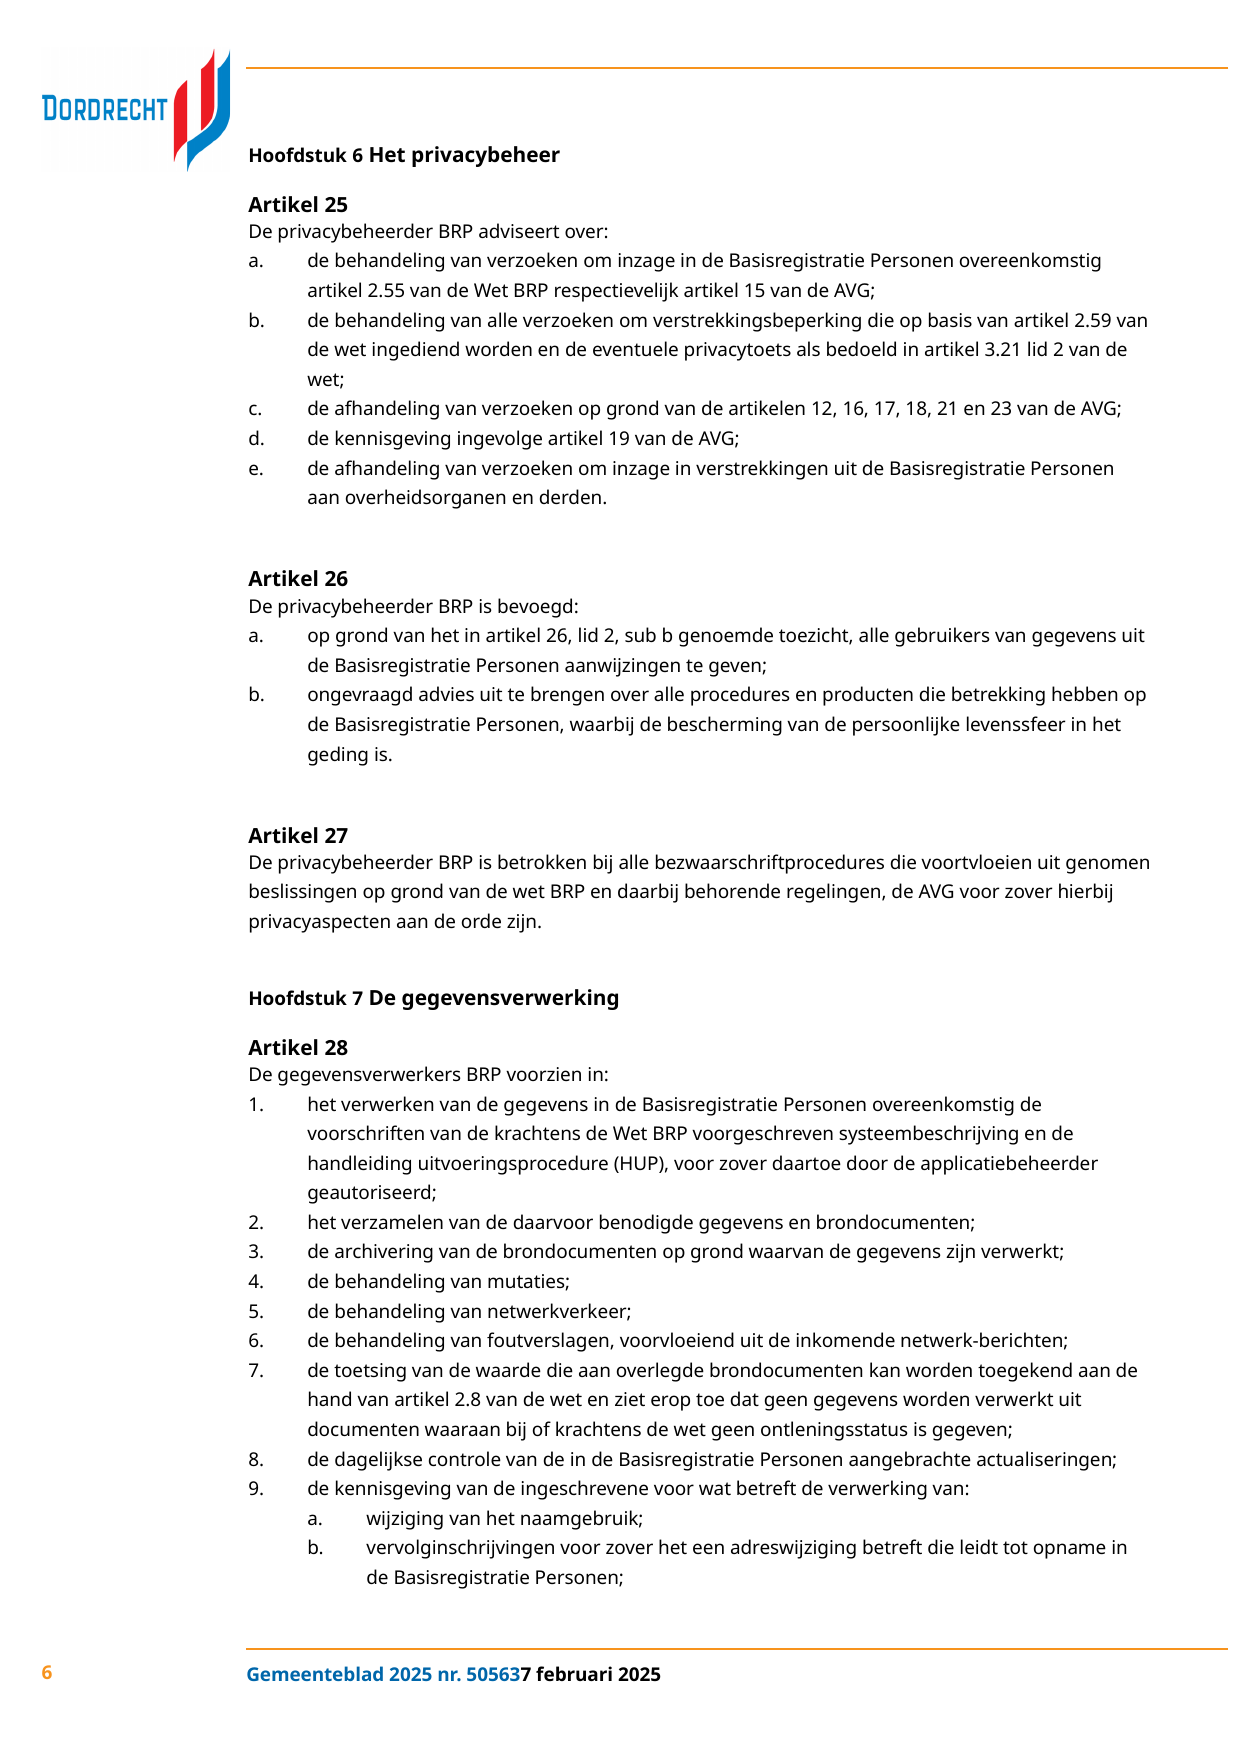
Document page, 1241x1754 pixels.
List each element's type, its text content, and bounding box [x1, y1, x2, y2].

list de behandeling van verzoeken om inzage in de Basisregistratie Personen overeenkomstig artikel 2.55 van de Wet BRP respectievelijk artikel 15 van de AVG; [248, 248, 1152, 303]
list de afhandeling van verzoeken op grond van de artikelen 12, 16, 17, 18, 21 en 23 van de AVG; [248, 396, 1152, 421]
list wijziging van het naamgebruik; [307, 1505, 1152, 1531]
list de toetsing van de waarde die aan overlegde brondocumenten kan worden toegekend aan de hand van artikel 2.8 van de wet en ziet erop toe dat geen gegevens worden verwerkt uit documenten waaraan bij of krachtens de wet geen ontleningsstatus is gegeven; [248, 1357, 1152, 1442]
list het verwerken van de gegevens in de Basisregistratie Personen overeenkomstig de voorschriften van de krachtens de Wet BRP voorgeschreven systeembeschrijving en de handleiding uitvoeringsprocedure (HUP), voor zover daartoe door de applicatiebeheerder geautoriseerd; [248, 1091, 1152, 1205]
text De gegevensverwerkers BRP voorzien in: [248, 1061, 1152, 1087]
list de afhandeling van verzoeken om inzage in verstrekkingen uit de Basisregistratie Personen aan overheidsorganen en derden. [248, 455, 1152, 510]
text De privacybeheerder BRP adviseert over: [248, 218, 1152, 244]
text Hoofdstuk 7 De gegevensverwerking [248, 983, 1152, 1012]
list de kennisgeving van de ingeschrevene voor wat betreft de verwerking van: [248, 1475, 1152, 1501]
list ongevraagd advies uit te brengen over alle procedures en producten die betrekking hebben op de Basisregistratie Personen, waarbij de bescherming van de persoonlijke levenssfeer in het geding is. [248, 682, 1152, 766]
text De privacybeheerder BRP is bevoegd: [248, 593, 1152, 618]
list de behandeling van mutaties; [248, 1268, 1152, 1294]
list het verzamelen van de daarvoor benodigde gegevens en brondocumenten; [248, 1209, 1152, 1235]
list de dagelijkse controle van de in de Basisregistratie Personen aangebrachte actualiseringen; [248, 1446, 1152, 1472]
list de behandeling van alle verzoeken om verstrekkingsbeperking die op basis van artikel 2.59 van de wet ingediend worden en de eventuele privacytoets als bedoeld in artikel 3.21 lid 2 van de wet; [248, 307, 1152, 392]
list op grond van het in artikel 26, lid 2, sub b genoemde toezicht, alle gebruikers van gegevens uit de Basisregistratie Personen aanwijzingen te geven; [248, 622, 1152, 678]
list de behandeling van netwerkverkeer; [248, 1298, 1152, 1324]
text Hoofdstuk 6 Het privacybeheer [248, 140, 1152, 169]
text Artikel 28 [248, 1033, 1152, 1061]
list de kennisgeving ingevolge artikel 19 van de AVG; [248, 425, 1152, 451]
text Artikel 27 [248, 821, 1152, 849]
text Artikel 25 [248, 190, 1152, 218]
list de behandeling van foutverslagen, voorvloeiend uit de inkomende netwerk-berichten; [248, 1327, 1152, 1353]
list vervolginschrijvingen voor zover het een adreswijziging betreft die leidt tot opname in de Basisregistratie Personen; [307, 1534, 1152, 1590]
text Artikel 26 [248, 564, 1152, 593]
text De privacybeheerder BRP is betrokken bij alle bezwaarschriftprocedures die voortvloeien uit genomen beslissingen op grond van de wet BRP en daarbij behorende regelingen, de AVG voor zover hierbij privacyaspecten aan de orde zijn. [248, 849, 1152, 934]
list de archivering van de brondocumenten op grond waarvan de gegevens zijn verwerkt; [248, 1239, 1152, 1264]
picture [41, 47, 231, 172]
